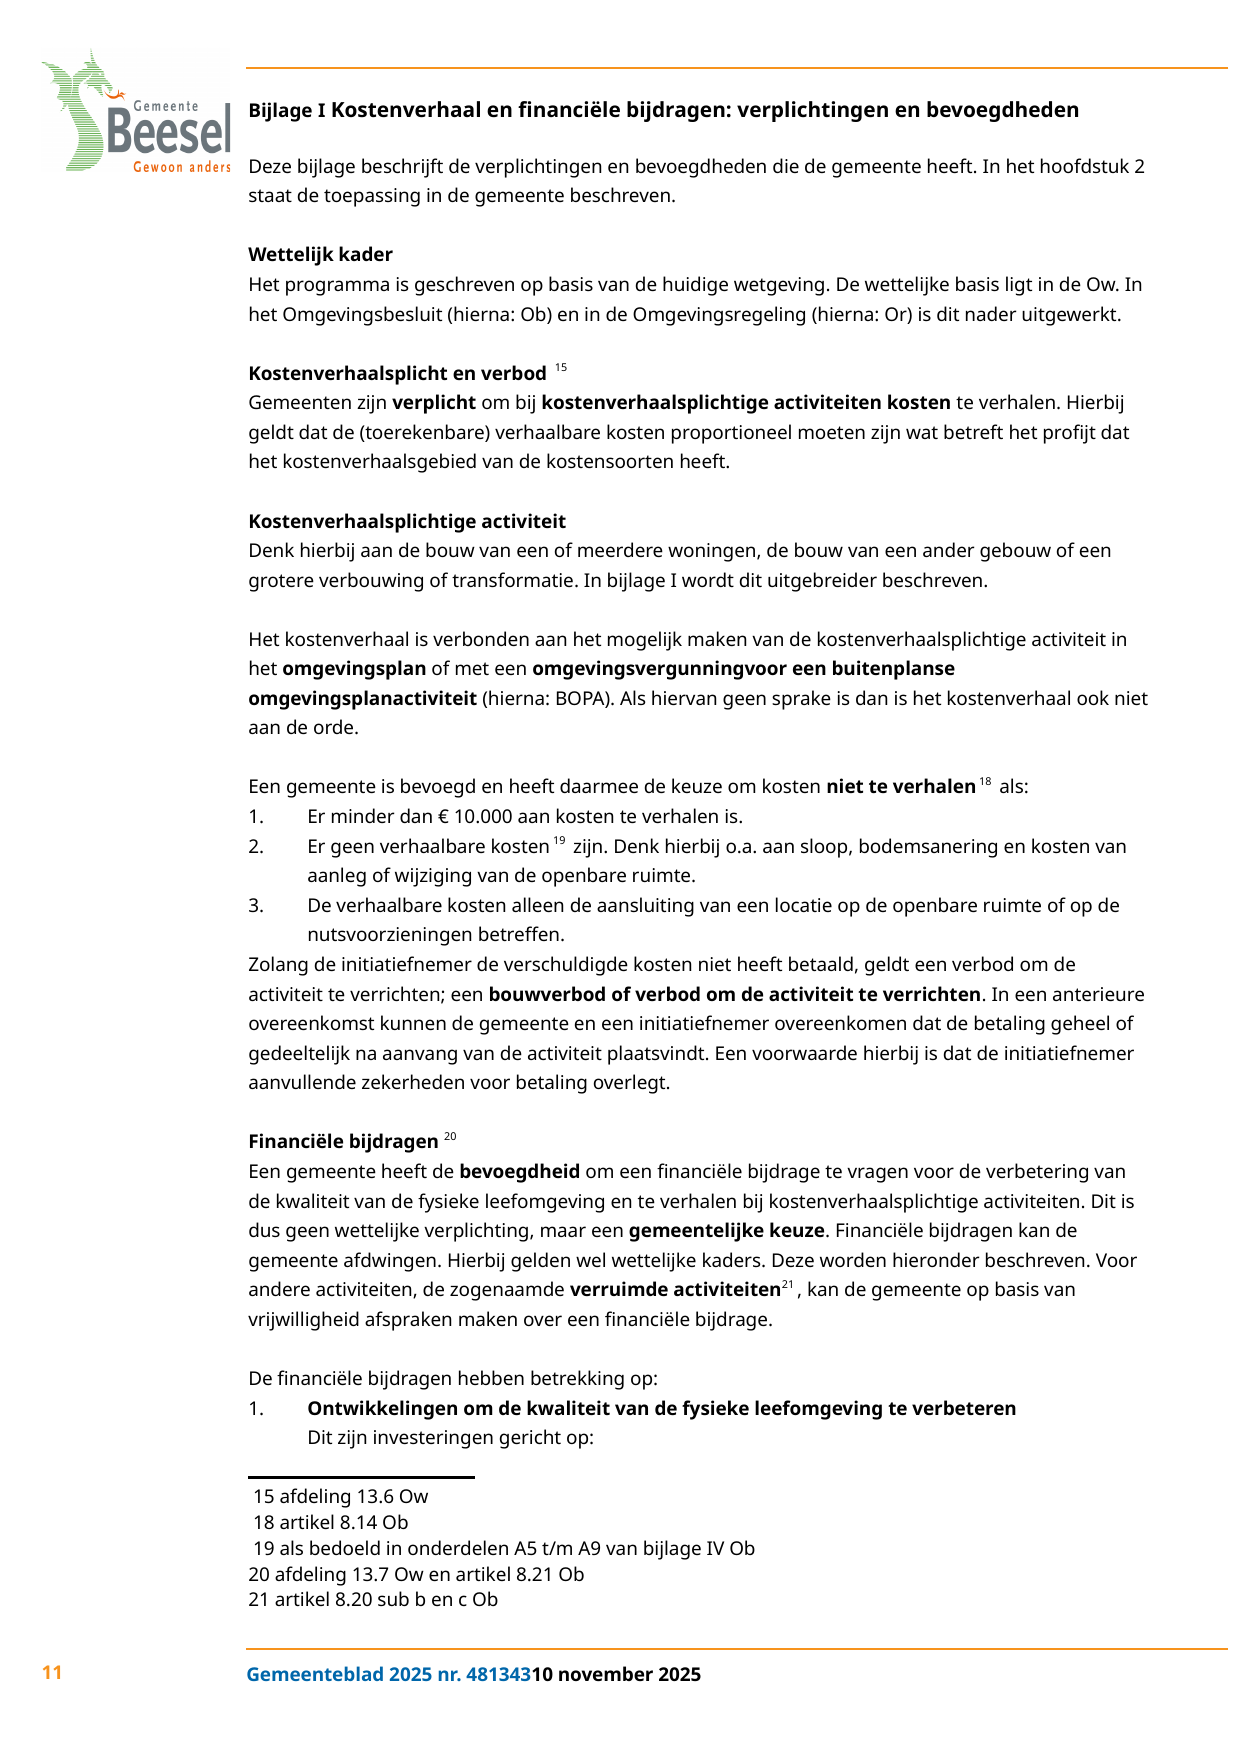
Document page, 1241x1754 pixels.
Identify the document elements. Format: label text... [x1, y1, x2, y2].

text Kostenverhaalsplicht en verbod [248, 360, 1152, 386]
list Er geen verhaalbare kosten zijn. Denk hierbij o.a. aan sloop, bodemsanering en kosten van aanleg of wijziging van de openbare ruimte. [248, 833, 1152, 888]
text Een gemeente heeft de bevoegdheid om een financiële bijdrage te vragen voor de verbetering van de kwaliteit van de fysieke leefomgeving en te verhalen bij kostenverhaalsplichtige activiteiten. Dit is dus geen wettelijke verplichting, maar een gemeentelijke keuze. Financiële bijdragen kan de gemeente afdwingen. Hierbij gelden wel wettelijke kaders. Deze worden hieronder beschreven. Voor andere activiteiten, de zogenaamde verruimde activiteiten, kan de gemeente op basis van vrijwilligheid afspraken maken over een financiële bijdrage. [248, 1158, 1152, 1332]
table_header Kostenverhaalsplichtige activiteit Denk hierbij aan de bouw van een of meerdere woningen, de bouw van een ander gebouw of een grotere verbouwing of transformatie. In bijlage I wordt dit uitgebreider beschreven. [248, 508, 1152, 593]
text afdeling 13.7 Ow en artikel 8.21 Ob [248, 1561, 1152, 1586]
text Wettelijk kader [248, 242, 1152, 267]
list Ontwikkelingen om de kwaliteit van de fysieke leefomgeving te verbeteren [248, 1395, 1152, 1421]
text artikel 8.14 Ob [248, 1509, 1152, 1535]
list als bedoeld in onderdelen A5 t/m A9 van bijlage IV Ob [248, 1535, 1152, 1561]
text De financiële bijdragen hebben betrekking op: [248, 1365, 1152, 1391]
list Dit zijn investeringen gericht op: [248, 1424, 1152, 1450]
list Er minder dan € 10.000 aan kosten te verhalen is. [248, 803, 1152, 829]
text Gemeenten zijn verplicht om bij kostenverhaalsplichtige activiteiten kosten te verhalen. Hierbij geldt dat de (toerekenbare) verhaalbare kosten proportioneel moeten zijn wat betreft het profijt dat het kostenverhaalsgebied van de kostensoorten heeft. [248, 389, 1152, 474]
text Zolang de initiatiefnemer de verschuldigde kosten niet heeft betaald, geldt een verbod om de activiteit te verrichten; een bouwverbod of verbod om de activiteit te verrichten. In een anterieure overeenkomst kunnen de gemeente en een initiatiefnemer overeenkomen dat de betaling geheel of gedeeltelijk na aanvang van de activiteit plaatsvindt. Een voorwaarde hierbij is dat de initiatiefnemer aanvullende zekerheden voor betaling overlegt. [248, 951, 1152, 1095]
text Een gemeente is bevoegd en heeft daarmee de keuze om kosten niet te verhalen als: [248, 774, 1152, 799]
list De verhaalbare kosten alleen de aansluiting van een locatie op de openbare ruimte of op de nutsvoorzieningen betreffen. [248, 892, 1152, 947]
picture [41, 47, 231, 172]
text afdeling 13.6 Ow [248, 1483, 1152, 1509]
text Financiële bijdragen [248, 1129, 1152, 1154]
text Deze bijlage beschrijft de verplichtingen en bevoegdheden die de gemeente heeft. In het hoofdstuk 2 staat de toepassing in de gemeente beschreven. [248, 153, 1152, 208]
text Het kostenverhaal is verbonden aan het mogelijk maken van de kostenverhaalsplichtige activiteit in het omgevingsplan of met een omgevingsvergunningvoor een buitenplanse omgevingsplanactiviteit (hierna: BOPA). Als hiervan geen sprake is dan is het kostenverhaal ook niet aan de orde. [248, 626, 1152, 740]
text artikel 8.20 sub b en c Ob [248, 1586, 1152, 1612]
text Bijlage I Kostenverhaal en financiële bijdragen: verplichtingen en bevoegdheden [248, 95, 1152, 123]
text Het programma is geschreven op basis van de huidige wetgeving. De wettelijke basis ligt in de Ow. In het Omgevingsbesluit (hierna: Ob) en in de Omgevingsregeling (hierna: Or) is dit nader uitgewerkt. [248, 271, 1152, 327]
